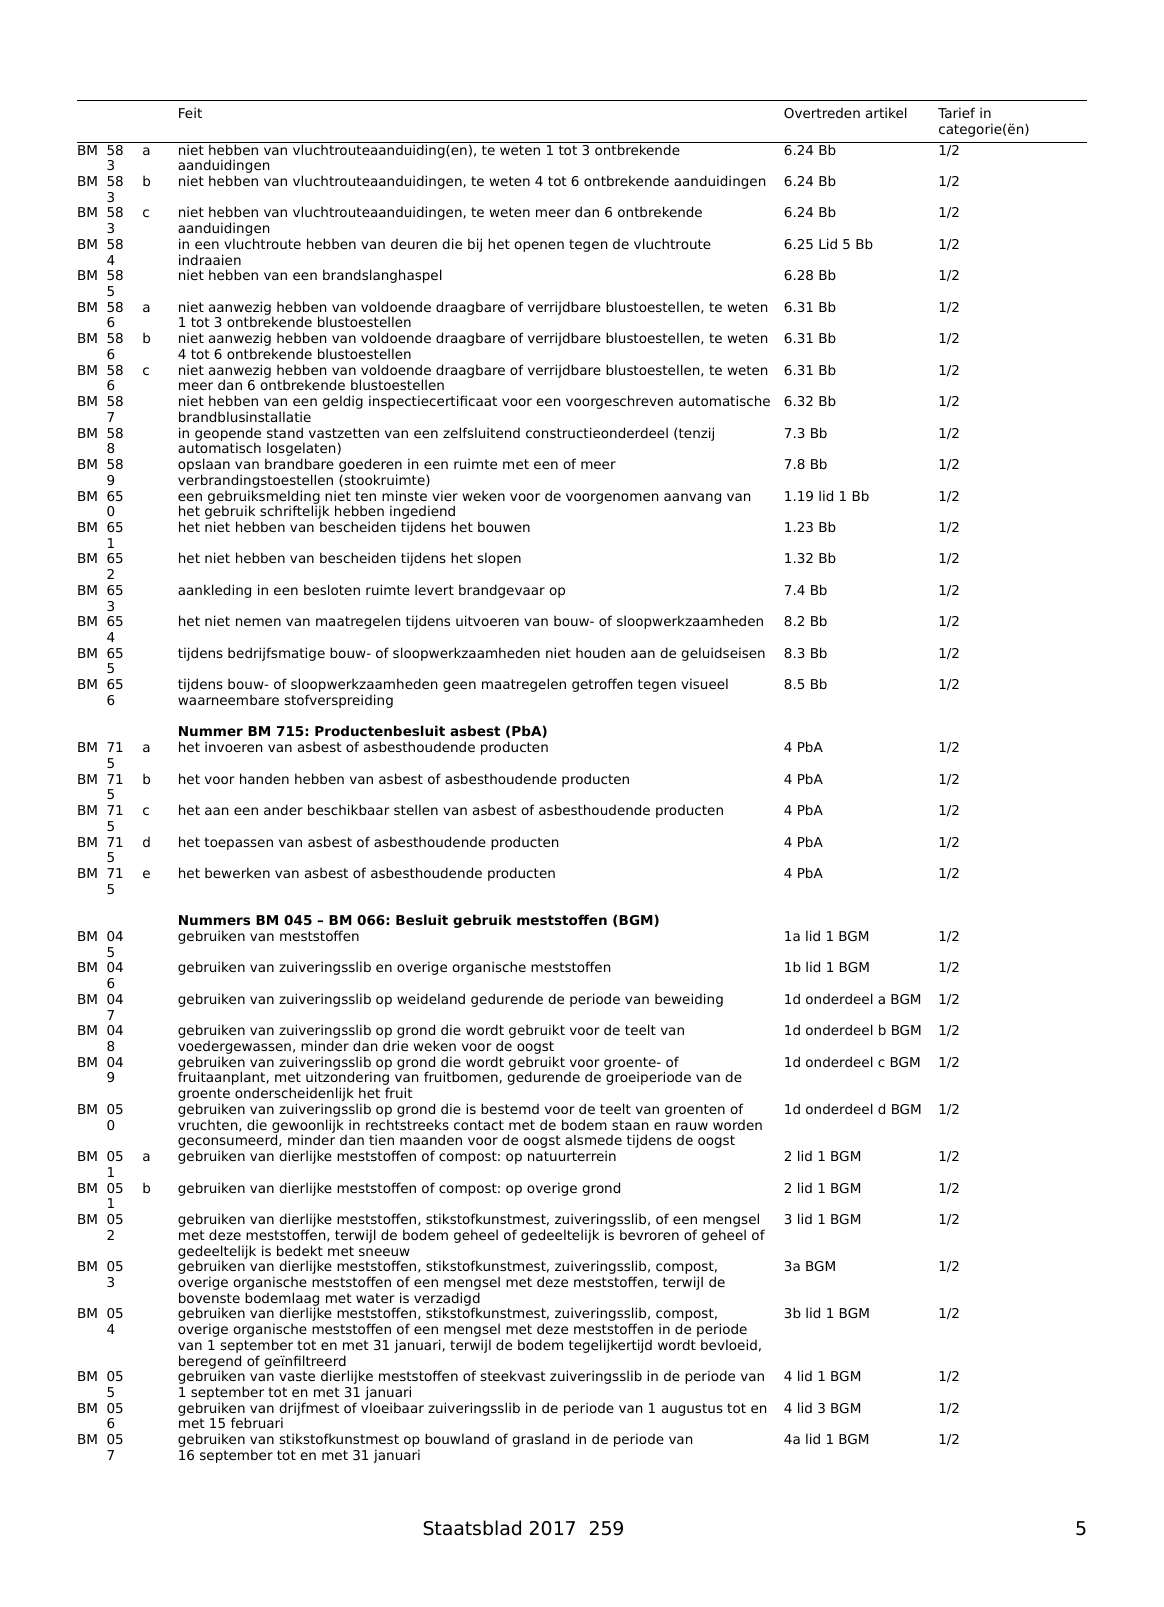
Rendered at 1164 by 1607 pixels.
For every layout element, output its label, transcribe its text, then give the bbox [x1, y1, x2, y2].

table_cell 057 [101, 1432, 136, 1463]
table_cell 1/2 [932, 1401, 1087, 1432]
table_cell c [136, 205, 172, 237]
table_cell gebruiken van dierlijke meststoffen, stikstofkunstmest, zuiveringsslib, compost, overige organische meststoffen of een mengsel met deze meststoffen in de periode van 1 september tot en met 31 januari, terwijl de bodem tegelijkertijd wordt bevloeid, beregend of geïnfiltreerd [172, 1306, 778, 1369]
table_cell 584 [101, 237, 136, 268]
table_cell 653 [101, 583, 136, 614]
table_cell [77, 913, 101, 929]
table_cell het aan een ander beschikbaar stellen van asbest of asbesthoudende producten [172, 803, 778, 834]
table_cell 1/2 [932, 771, 1087, 803]
table_cell het voor handen hebben van asbest of asbesthoudende producten [172, 771, 778, 803]
table_cell [101, 913, 136, 929]
table_cell 1/2 [932, 237, 1087, 268]
table_cell 586 [101, 300, 136, 331]
table_cell aankleding in een besloten ruimte levert brandgevaar op [172, 583, 778, 614]
table_cell [136, 551, 172, 583]
table_cell [136, 1401, 172, 1432]
table_cell 1/2 [932, 394, 1087, 425]
table_cell BM [77, 268, 101, 299]
table_cell 1/2 [932, 646, 1087, 677]
table_cell 585 [101, 268, 136, 299]
table_cell het toepassen van asbest of asbesthoudende producten [172, 834, 778, 866]
table_cell in een vluchtroute hebben van deuren die bij het openen tegen de vluchtroute indraaien [172, 237, 778, 268]
table_cell 1d onderdeel a BGM [778, 992, 932, 1023]
table_cell 1.32 Bb [778, 551, 932, 583]
table_cell e [136, 866, 172, 897]
table_cell 047 [101, 992, 136, 1023]
table_cell 7.3 Bb [778, 425, 932, 457]
table_cell BM [77, 237, 101, 268]
table_cell BM [77, 1055, 101, 1102]
table_header Overtreden artikel [778, 101, 932, 142]
table_cell [778, 913, 932, 929]
table_cell 1/2 [932, 992, 1087, 1023]
table_cell [101, 897, 136, 913]
table_cell BM [77, 646, 101, 677]
table_cell [136, 897, 172, 913]
table_cell 1/2 [932, 1023, 1087, 1054]
table_cell BM [77, 205, 101, 237]
table_cell 050 [101, 1102, 136, 1149]
table_cell BM [77, 1102, 101, 1149]
table_cell [77, 897, 101, 913]
table_cell [136, 1369, 172, 1401]
table_cell gebruiken van zuiveringsslib op grond die is bestemd voor de teelt van groenten of vruchten, die gewoonlijk in rechtstreeks contact met de bodem staan en rauw worden geconsumeerd, minder dan tien maanden voor de oogst alsmede tijdens de oogst [172, 1102, 778, 1149]
table_cell 2 lid 1 BGM [778, 1180, 932, 1212]
table_cell 1/2 [932, 1102, 1087, 1149]
table_cell 048 [101, 1023, 136, 1054]
table_cell 6.31 Bb [778, 331, 932, 362]
table_cell [136, 583, 172, 614]
table_cell 056 [101, 1401, 136, 1432]
table_cell gebruiken van dierlijke meststoffen, stikstofkunstmest, zuiveringsslib, of een mengsel met deze meststoffen, terwijl de bodem geheel of gedeeltelijk is bevroren of geheel of gedeeltelijk is bedekt met sneeuw [172, 1212, 778, 1259]
table_cell 654 [101, 614, 136, 646]
table_cell BM [77, 394, 101, 425]
table_cell 1/2 [932, 1432, 1087, 1463]
table_cell BM [77, 834, 101, 866]
table_cell 1/2 [932, 143, 1087, 174]
table_cell 655 [101, 646, 136, 677]
table_cell BM [77, 1259, 101, 1306]
table_cell gebruiken van meststoffen [172, 929, 778, 960]
table_cell [136, 1055, 172, 1102]
table_cell b [136, 174, 172, 205]
table_cell 1b lid 1 BGM [778, 960, 932, 992]
table_cell 1/2 [932, 331, 1087, 362]
table_cell [172, 709, 778, 724]
table_cell 1/2 [932, 425, 1087, 457]
table_cell 715 [101, 834, 136, 866]
table_cell [778, 897, 932, 913]
table_cell [136, 1432, 172, 1463]
table_cell het niet hebben van bescheiden tijdens het slopen [172, 551, 778, 583]
table_cell gebruiken van dierlijke meststoffen, stikstofkunstmest, zuiveringsslib, compost, overige organische meststoffen of een mengsel met deze meststoffen, terwijl de bovenste bodemlaag met water is verzadigd [172, 1259, 778, 1306]
table_cell 6.31 Bb [778, 300, 932, 331]
table_header Feit [172, 101, 778, 142]
table_cell BM [77, 1306, 101, 1369]
table_header [136, 101, 172, 142]
table_cell a [136, 300, 172, 331]
table_cell BM [77, 331, 101, 362]
table_cell BM [77, 143, 101, 174]
table_cell BM [77, 866, 101, 897]
table_cell 1/2 [932, 1180, 1087, 1212]
table_cell BM [77, 488, 101, 520]
table_cell Nummers BM 045 – BM 066: Besluit gebruik meststoffen (BGM) [172, 913, 778, 929]
table_cell [932, 709, 1087, 724]
table_cell BM [77, 677, 101, 708]
table_cell 045 [101, 929, 136, 960]
table_cell 4 PbA [778, 803, 932, 834]
table_cell 6.24 Bb [778, 143, 932, 174]
table_cell gebruiken van zuiveringsslib op grond die wordt gebruikt voor groente- of fruitaanplant, met uitzondering van fruitbomen, gedurende de groeiperiode van de groente onderscheidenlijk het fruit [172, 1055, 778, 1102]
table_cell 6.31 Bb [778, 363, 932, 394]
table_cell BM [77, 1180, 101, 1212]
table_cell 8.2 Bb [778, 614, 932, 646]
table_cell BM [77, 803, 101, 834]
table_cell gebruiken van vaste dierlijke meststoffen of steekvast zuiveringsslib in de periode van 1 september tot en met 31 januari [172, 1369, 778, 1401]
table_cell 715 [101, 771, 136, 803]
table_cell a [136, 1149, 172, 1180]
table_cell a [136, 143, 172, 174]
table_cell gebruiken van zuiveringsslib op grond die wordt gebruikt voor de teelt van voedergewassen, minder dan drie weken voor de oogst [172, 1023, 778, 1054]
table_cell niet hebben van vluchtrouteaanduiding(en), te weten 1 tot 3 ontbrekende aanduidingen [172, 143, 778, 174]
table_cell b [136, 331, 172, 362]
table_cell 586 [101, 363, 136, 394]
table_cell 1/2 [932, 457, 1087, 488]
table_cell c [136, 363, 172, 394]
table_cell [136, 237, 172, 268]
table_cell tijdens bedrijfsmatige bouw- of sloopwerkzaamheden niet houden aan de geluidseisen [172, 646, 778, 677]
table_cell BM [77, 520, 101, 551]
table_cell [101, 709, 136, 724]
table_cell 1/2 [932, 803, 1087, 834]
table_cell 2 lid 1 BGM [778, 1149, 932, 1180]
table_cell [136, 1023, 172, 1054]
table_cell b [136, 1180, 172, 1212]
table_cell 1/2 [932, 174, 1087, 205]
table_cell gebruiken van dierlijke meststoffen of compost: op natuurterrein [172, 1149, 778, 1180]
table_cell 1/2 [932, 1369, 1087, 1401]
table_cell 652 [101, 551, 136, 583]
table_cell 583 [101, 143, 136, 174]
table_cell 1d onderdeel b BGM [778, 1023, 932, 1054]
table_cell 6.25 Lid 5 Bb [778, 237, 932, 268]
table_cell het bewerken van asbest of asbesthoudende producten [172, 866, 778, 897]
table_cell [77, 724, 101, 740]
table_cell BM [77, 583, 101, 614]
table_cell niet hebben van een brandslanghaspel [172, 268, 778, 299]
table_cell BM [77, 614, 101, 646]
table_cell [136, 1306, 172, 1369]
table_cell een gebruiksmelding niet ten minste vier weken voor de voorgenomen aanvang van het gebruik schriftelijk hebben ingediend [172, 488, 778, 520]
table_cell 583 [101, 174, 136, 205]
table_cell 4 lid 1 BGM [778, 1369, 932, 1401]
table_cell [136, 677, 172, 708]
table_cell 7.4 Bb [778, 583, 932, 614]
table_cell [778, 709, 932, 724]
table_cell BM [77, 1401, 101, 1432]
table_cell 1.19 lid 1 Bb [778, 488, 932, 520]
table_cell 1/2 [932, 1259, 1087, 1306]
table_cell het invoeren van asbest of asbesthoudende producten [172, 740, 778, 771]
table_cell [932, 724, 1087, 740]
table_cell BM [77, 1023, 101, 1054]
table_cell 1/2 [932, 488, 1087, 520]
table_cell [778, 724, 932, 740]
table_cell gebruiken van zuiveringsslib en overige organische meststoffen [172, 960, 778, 992]
table_cell 6.24 Bb [778, 174, 932, 205]
table_cell [136, 614, 172, 646]
table_cell BM [77, 1432, 101, 1463]
table_cell [136, 709, 172, 724]
table_cell Nummer BM 715: Productenbesluit asbest (PbA) [172, 724, 778, 740]
table_cell 6.24 Bb [778, 205, 932, 237]
table_cell BM [77, 1212, 101, 1259]
table_cell [136, 913, 172, 929]
table_cell [932, 897, 1087, 913]
table_cell 4a lid 1 BGM [778, 1432, 932, 1463]
table_cell 1/2 [932, 1149, 1087, 1180]
table_cell 1/2 [932, 866, 1087, 897]
table_cell 4 PbA [778, 834, 932, 866]
table_cell gebruiken van stikstofkunstmest op bouwland of grasland in de periode van 16 september tot en met 31 januari [172, 1432, 778, 1463]
table_cell niet hebben van vluchtrouteaanduidingen, te weten 4 tot 6 ontbrekende aanduidingen [172, 174, 778, 205]
table_cell 715 [101, 803, 136, 834]
table_cell 8.5 Bb [778, 677, 932, 708]
table_cell a [136, 740, 172, 771]
table_cell BM [77, 740, 101, 771]
table_cell 650 [101, 488, 136, 520]
table_cell gebruiken van drijfmest of vloeibaar zuiveringsslib in de periode van 1 augustus tot en met 15 februari [172, 1401, 778, 1432]
table_cell 4 lid 3 BGM [778, 1401, 932, 1432]
table_header [101, 101, 136, 142]
table_cell 4 PbA [778, 866, 932, 897]
table_cell [136, 268, 172, 299]
table_cell BM [77, 929, 101, 960]
table_cell BM [77, 174, 101, 205]
table_cell [136, 425, 172, 457]
table_cell 1/2 [932, 300, 1087, 331]
table_cell 1/2 [932, 268, 1087, 299]
table_cell 1/2 [932, 583, 1087, 614]
table_cell 589 [101, 457, 136, 488]
table_cell 6.32 Bb [778, 394, 932, 425]
table_cell 7.8 Bb [778, 457, 932, 488]
table_cell BM [77, 551, 101, 583]
table_cell 1/2 [932, 1306, 1087, 1369]
table_cell [136, 960, 172, 992]
table_cell [136, 992, 172, 1023]
table_cell niet aanwezig hebben van voldoende draagbare of verrijdbare blustoestellen, te weten 1 tot 3 ontbrekende blustoestellen [172, 300, 778, 331]
table_cell niet aanwezig hebben van voldoende draagbare of verrijdbare blustoestellen, te weten 4 tot 6 ontbrekende blustoestellen [172, 331, 778, 362]
table_cell 1/2 [932, 1212, 1087, 1259]
table_cell [136, 394, 172, 425]
table_cell BM [77, 425, 101, 457]
table_cell 583 [101, 205, 136, 237]
table_cell gebruiken van zuiveringsslib op weideland gedurende de periode van beweiding [172, 992, 778, 1023]
table_cell het niet hebben van bescheiden tijdens het bouwen [172, 520, 778, 551]
table_cell 046 [101, 960, 136, 992]
table_cell 049 [101, 1055, 136, 1102]
table_cell 588 [101, 425, 136, 457]
table_cell 1/2 [932, 205, 1087, 237]
table_cell BM [77, 1149, 101, 1180]
table_cell BM [77, 1369, 101, 1401]
table_cell 8.3 Bb [778, 646, 932, 677]
table_cell 1d onderdeel c BGM [778, 1055, 932, 1102]
table_cell 1/2 [932, 834, 1087, 866]
table_cell [77, 709, 101, 724]
table_cell BM [77, 771, 101, 803]
table_cell 4 PbA [778, 740, 932, 771]
table_cell tijdens bouw- of sloopwerkzaamheden geen maatregelen getroffen tegen visueel waarneembare stofverspreiding [172, 677, 778, 708]
table_cell in geopende stand vastzetten van een zelfsluitend constructieonderdeel (tenzij automatisch losgelaten) [172, 425, 778, 457]
table_cell BM [77, 992, 101, 1023]
table_cell niet hebben van een geldig inspectiecertificaat voor een voorgeschreven automatische brandblusinstallatie [172, 394, 778, 425]
table_cell 1a lid 1 BGM [778, 929, 932, 960]
table_cell BM [77, 960, 101, 992]
table_cell BM [77, 363, 101, 394]
table_cell 1d onderdeel d BGM [778, 1102, 932, 1149]
table_cell 052 [101, 1212, 136, 1259]
table_cell [136, 646, 172, 677]
table_cell 715 [101, 740, 136, 771]
table_header Tarief in categorie(ën) [932, 101, 1087, 142]
table_cell 051 [101, 1149, 136, 1180]
table_cell [101, 724, 136, 740]
table_cell [136, 520, 172, 551]
table_cell [136, 488, 172, 520]
table_cell [136, 1259, 172, 1306]
table_cell 1/2 [932, 363, 1087, 394]
table_cell [136, 929, 172, 960]
table_cell [136, 724, 172, 740]
table_cell 651 [101, 520, 136, 551]
table_cell opslaan van brandbare goederen in een ruimte met een of meer verbrandingstoestellen (stookruimte) [172, 457, 778, 488]
table_cell b [136, 771, 172, 803]
table_cell d [136, 834, 172, 866]
table_cell 1/2 [932, 929, 1087, 960]
table_cell 587 [101, 394, 136, 425]
table_cell 6.28 Bb [778, 268, 932, 299]
table_cell c [136, 803, 172, 834]
table_cell het niet nemen van maatregelen tijdens uitvoeren van bouw- of sloopwerkzaamheden [172, 614, 778, 646]
table_cell 051 [101, 1180, 136, 1212]
table_cell 1/2 [932, 551, 1087, 583]
table_cell 715 [101, 866, 136, 897]
table_cell 1/2 [932, 1055, 1087, 1102]
table_cell 3b lid 1 BGM [778, 1306, 932, 1369]
table_cell niet hebben van vluchtrouteaanduidingen, te weten meer dan 6 ontbrekende aanduidingen [172, 205, 778, 237]
table_cell 054 [101, 1306, 136, 1369]
table_cell BM [77, 300, 101, 331]
table_cell 3a BGM [778, 1259, 932, 1306]
table_cell 055 [101, 1369, 136, 1401]
table_cell 3 lid 1 BGM [778, 1212, 932, 1259]
table_cell [172, 897, 778, 913]
table_cell 1/2 [932, 520, 1087, 551]
table_cell 4 PbA [778, 771, 932, 803]
table_cell 1/2 [932, 614, 1087, 646]
table_cell BM [77, 457, 101, 488]
table_cell [932, 913, 1087, 929]
table_cell niet aanwezig hebben van voldoende draagbare of verrijdbare blustoestellen, te weten meer dan 6 ontbrekende blustoestellen [172, 363, 778, 394]
table_cell 053 [101, 1259, 136, 1306]
table_header [77, 101, 101, 142]
table_cell 1/2 [932, 740, 1087, 771]
table_cell [136, 457, 172, 488]
table_cell 1/2 [932, 960, 1087, 992]
table_cell gebruiken van dierlijke meststoffen of compost: op overige grond [172, 1180, 778, 1212]
table_cell 586 [101, 331, 136, 362]
table_cell [136, 1212, 172, 1259]
table_cell 656 [101, 677, 136, 708]
table_cell 1.23 Bb [778, 520, 932, 551]
table_cell [136, 1102, 172, 1149]
table_cell 1/2 [932, 677, 1087, 708]
